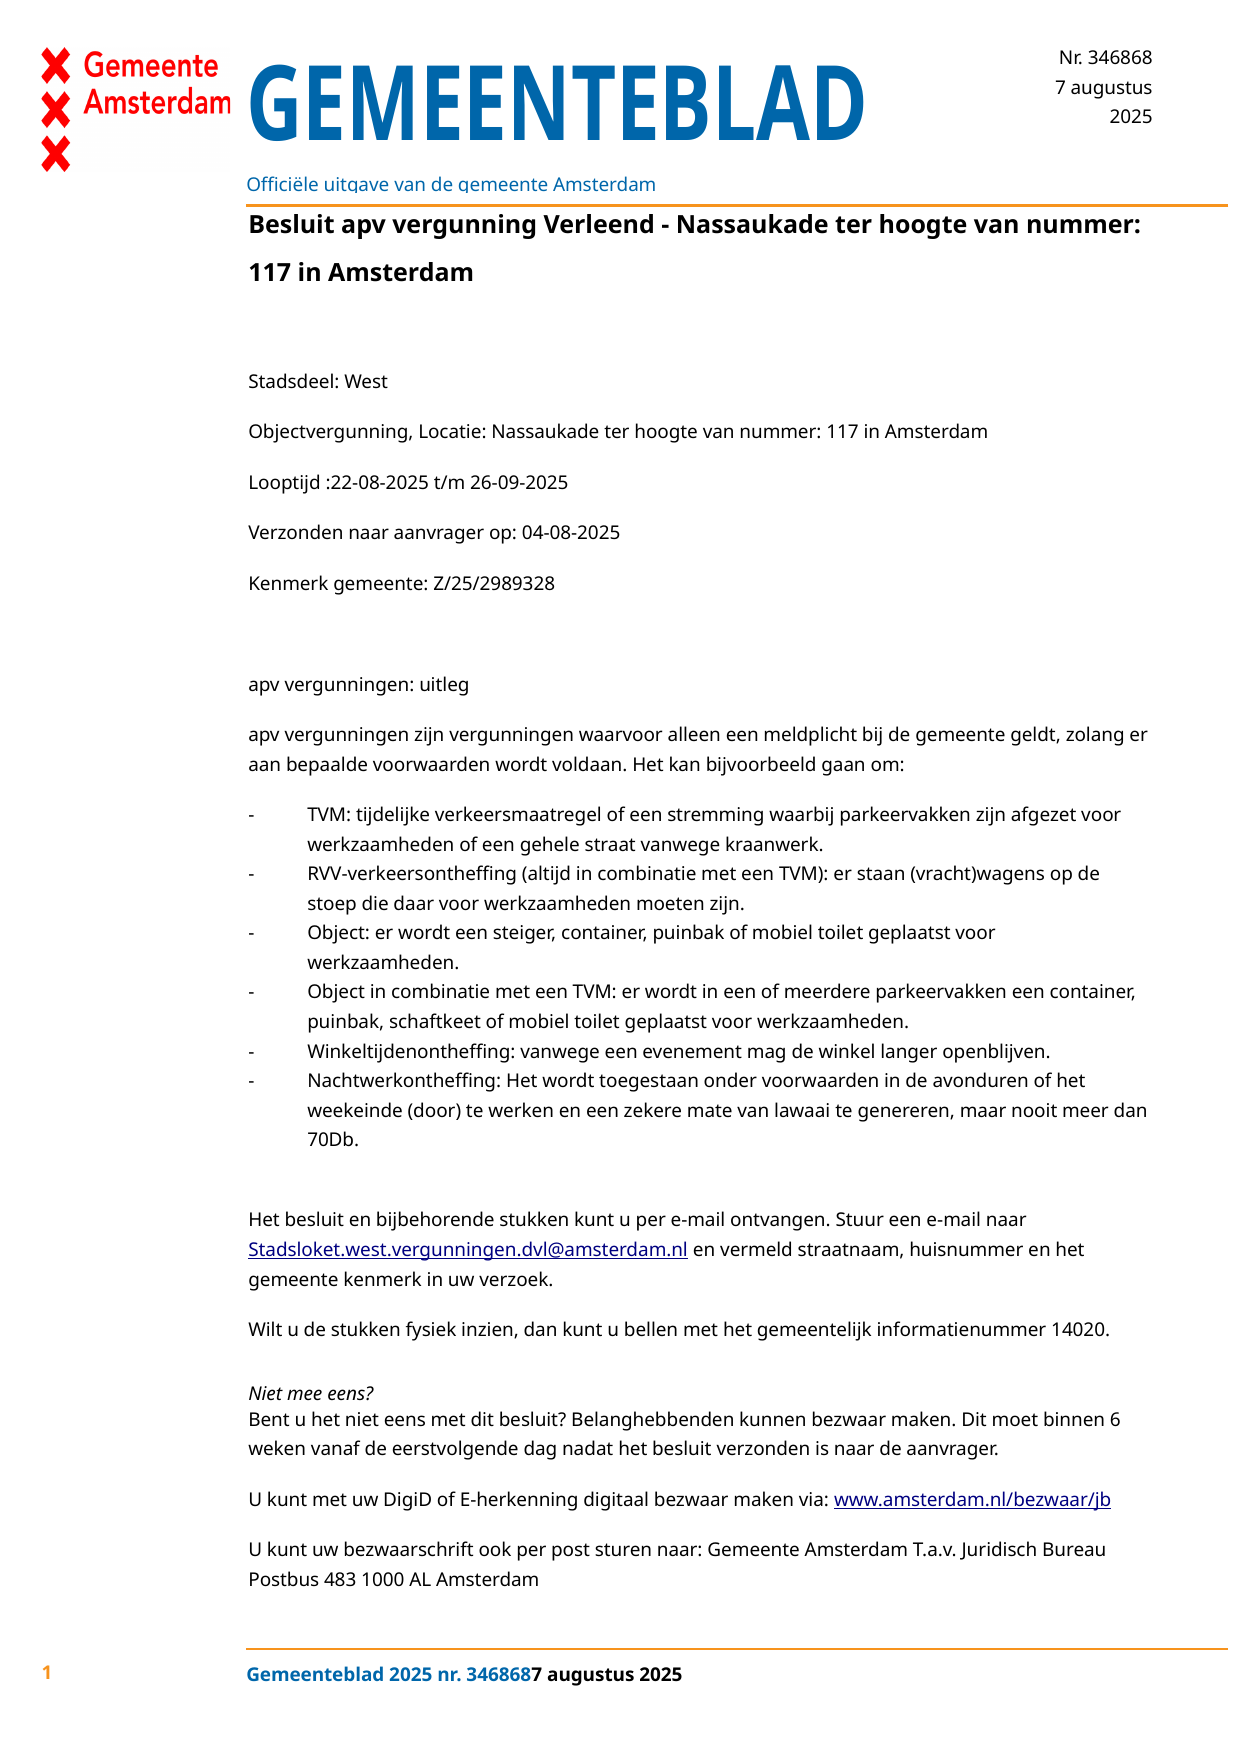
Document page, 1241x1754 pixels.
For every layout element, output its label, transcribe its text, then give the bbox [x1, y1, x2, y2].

text U kunt met uw DigiD of E-herkenning digitaal bezwaar maken via: www.amsterdam.nl/bezwaar/jb [248, 1486, 1152, 1512]
list Object in combinatie met een TVM: er wordt in een of meerdere parkeervakken een container, puinbak, schaftkeet of mobiel toilet geplaatst voor werkzaamheden. [248, 979, 1152, 1034]
text Verzonden naar aanvrager op: 04-08-2025 [248, 519, 1152, 545]
text Looptijd :22-08-2025 t/m 26-09-2025 [248, 469, 1152, 495]
text U kunt uw bezwaarschrift ook per post sturen naar: Gemeente Amsterdam T.a.v. Juridisch Bureau Postbus 483 1000 AL Amsterdam [248, 1536, 1152, 1592]
text Bent u het niet eens met dit besluit? Belanghebbenden kunnen bezwaar maken. Dit moet binnen 6 weken vanaf de eerstvolgende dag nadat het besluit verzonden is naar de aanvrager. [248, 1406, 1152, 1461]
text Besluit apv vergunning Verleend - Nassaukade ter hoogte van nummer: 117 in Amsterdam [248, 207, 1152, 288]
text Het besluit en bijbehorende stukken kunt u per e-mail ontvangen. Stuur een e-mail naar Stadsloket.west.vergunningen.dvl@amsterdam.nl en vermeld straatnaam, huisnummer en het gemeente kenmerk in uw verzoek. [248, 1207, 1152, 1292]
text Objectvergunning, Locatie: Nassaukade ter hoogte van nummer: 117 in Amsterdam [248, 419, 1152, 444]
list Winkeltijdenontheffing: vanwege een evenement mag de winkel langer openblijven. [248, 1038, 1152, 1064]
list TVM: tijdelijke verkeersmaatregel of een stremming waarbij parkeervakken zijn afgezet voor werkzaamheden of een gehele straat vanwege kraanwerk. [248, 801, 1152, 857]
text Niet mee eens? [248, 1380, 1152, 1406]
text Stadsdeel: West [248, 368, 1152, 394]
list RVV-verkeersontheffing (altijd in combinatie met een TVM): er staan (vracht)wagens op de stoep die daar voor werkzaamheden moeten zijn. [248, 860, 1152, 916]
list Nachtwerkontheffing: Het wordt toegestaan onder voorwaarden in de avonduren of het weekeinde (door) te werken en een zekere mate van lawaai te genereren, maar nooit meer dan 70Db. [248, 1067, 1152, 1152]
text apv vergunningen zijn vergunningen waarvoor alleen een meldplicht bij de gemeente geldt, zolang er aan bepaalde voorwaarden wordt voldaan. Het kan bijvoorbeeld gaan om: [248, 721, 1152, 777]
picture [41, 47, 231, 172]
text Kenmerk gemeente: Z/25/2989328 [248, 570, 1152, 596]
text apv vergunningen: uitleg [248, 671, 1152, 697]
list Object: er wordt een steiger, container, puinbak of mobiel toilet geplaatst voor werkzaamheden. [248, 919, 1152, 975]
text Wilt u de stukken fysiek inzien, dan kunt u bellen met het gemeentelijk informatienummer 14020. [248, 1316, 1152, 1342]
